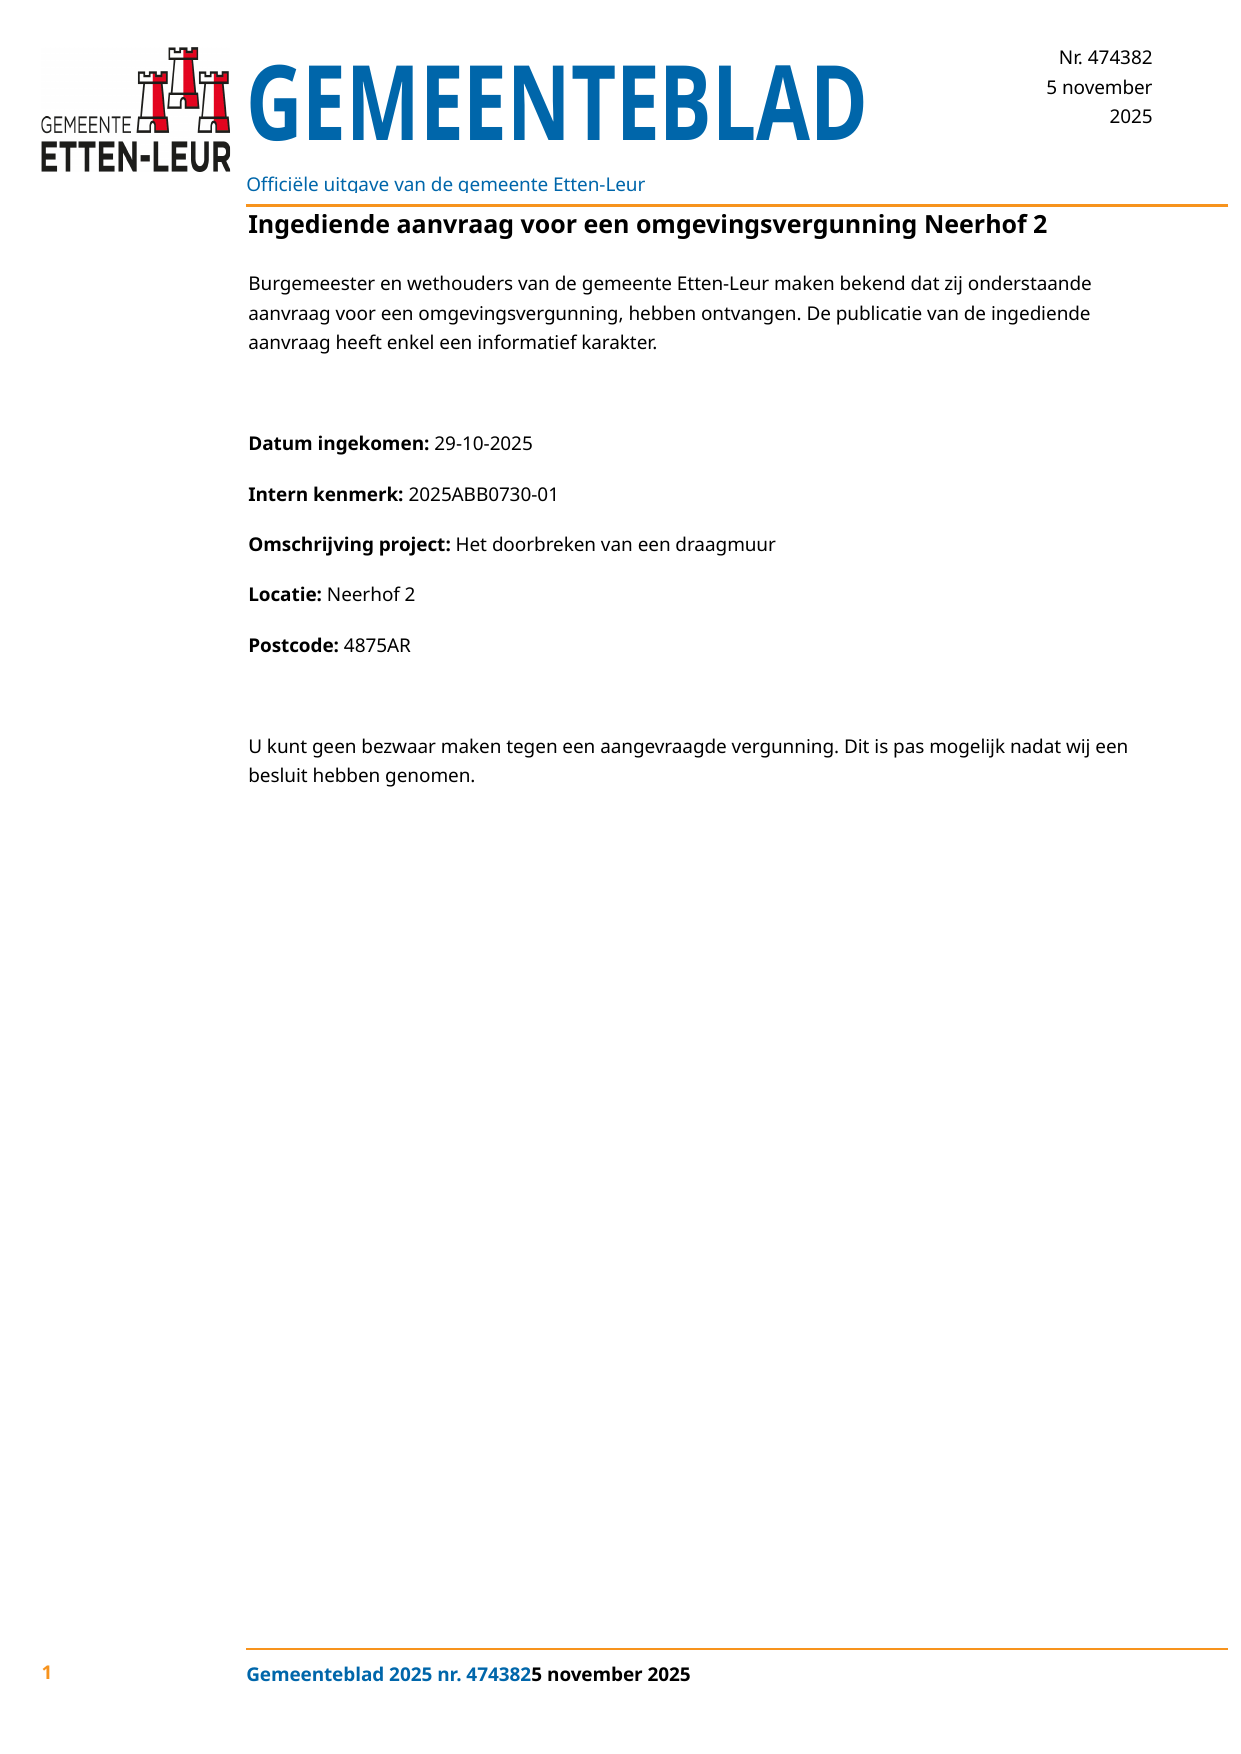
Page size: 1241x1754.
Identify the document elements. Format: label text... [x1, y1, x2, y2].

text Ingediende aanvraag voor een omgevingsvergunning Neerhof 2 [248, 207, 1152, 241]
text Locatie: Neerhof 2 [248, 582, 1152, 607]
text Intern kenmerk: 2025ABB0730-01 [248, 481, 1152, 506]
text Burgemeester en wethouders van de gemeente Etten-Leur maken bekend dat zij onderstaande aanvraag voor een omgevingsvergunning, hebben ontvangen. De publicatie van de ingediende aanvraag heeft enkel een informatief karakter. [248, 270, 1152, 355]
text U kunt geen bezwaar maken tegen een aangevraagde vergunning. Dit is pas mogelijk nadat wij een besluit hebben genomen. [248, 733, 1152, 788]
picture [41, 47, 231, 172]
text Postcode: 4875AR [248, 632, 1152, 658]
text Datum ingekomen: 29-10-2025 [248, 430, 1152, 456]
text Omschrijving project: Het doorbreken van een draagmuur [248, 531, 1152, 557]
